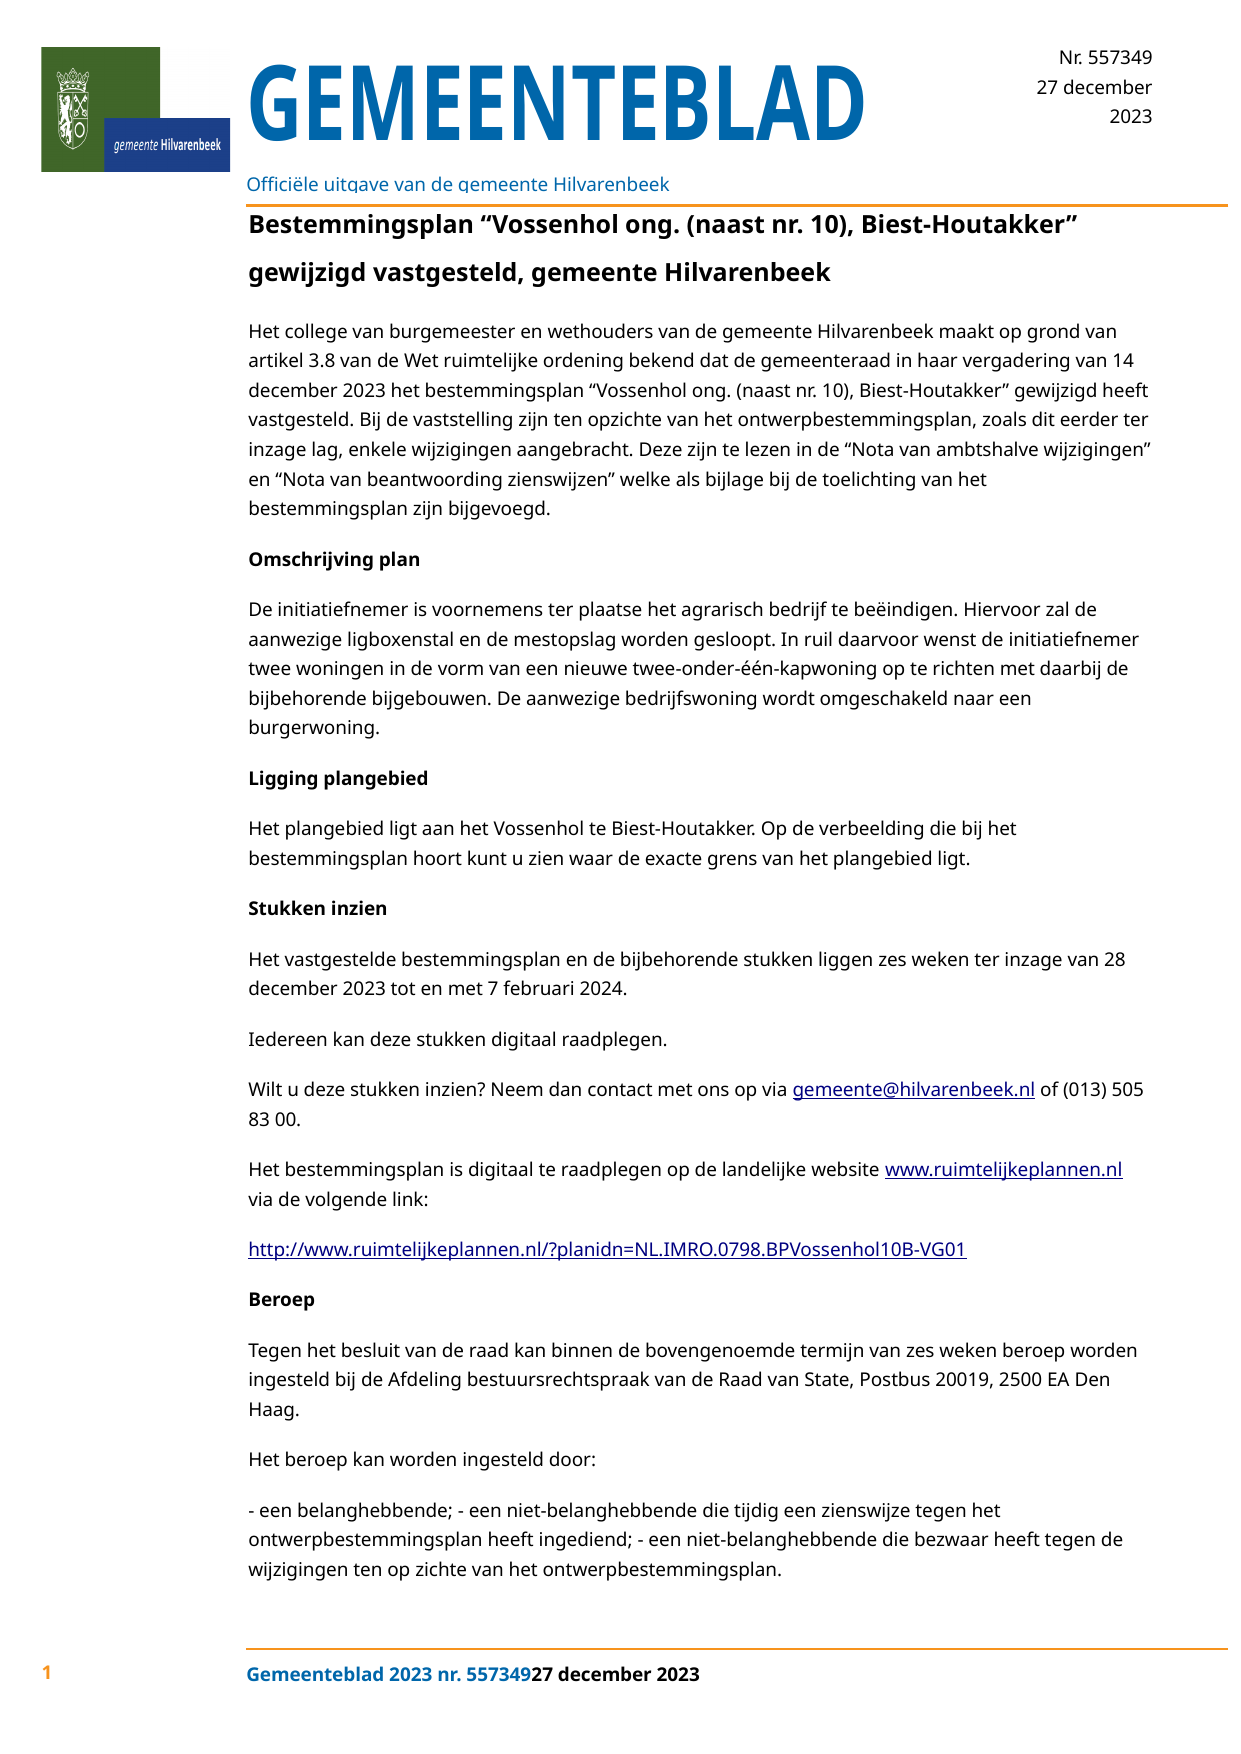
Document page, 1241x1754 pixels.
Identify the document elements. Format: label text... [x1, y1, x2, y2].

text Beroep [248, 1287, 1152, 1312]
text Ligging plangebied [248, 765, 1152, 791]
text Het college van burgemeester en wethouders van de gemeente Hilvarenbeek maakt op grond van artikel 3.8 van de Wet ruimtelijke ordening bekend dat de gemeenteraad in haar vergadering van 14 december 2023 het bestemmingsplan “Vossenhol ong. (naast nr. 10), Biest-Houtakker” gewijzigd heeft vastgesteld. Bij de vaststelling zijn ten opzichte van het ontwerpbestemmingsplan, zoals dit eerder ter inzage lag, enkele wijzigingen aangebracht. Deze zijn te lezen in de “Nota van ambtshalve wijzigingen” en “Nota van beantwoording zienswijzen” welke als bijlage bij de toelichting van het bestemmingsplan zijn bijgevoegd. [248, 318, 1152, 521]
text Het bestemmingsplan is digitaal te raadplegen op de landelijke website www.ruimtelijkeplannen.nl via de volgende link: [248, 1156, 1152, 1212]
text Het plangebied ligt aan het Vossenhol te Biest-Houtakker. Op de verbeelding die bij het bestemmingsplan hoort kunt u zien waar de exacte grens van het plangebied ligt. [248, 815, 1152, 871]
text Bestemmingsplan “Vossenhol ong. (naast nr. 10), Biest-Houtakker” gewijzigd vastgesteld, gemeente Hilvarenbeek [248, 207, 1152, 288]
text Het beroep kan worden ingesteld door: [248, 1447, 1152, 1472]
text Wilt u deze stukken inzien? Neem dan contact met ons op via gemeente@hilvarenbeek.nl of (013) 505 83 00. [248, 1076, 1152, 1132]
text Tegen het besluit van de raad kan binnen de bovengenoemde termijn van zes weken beroep worden ingesteld bij de Afdeling bestuursrechtspraak van de Raad van State, Postbus 20019, 2500 EA Den Haag. [248, 1337, 1152, 1422]
text - een belanghebbende; - een niet-belanghebbende die tijdig een zienswijze tegen het ontwerpbestemmingsplan heeft ingediend; - een niet-belanghebbende die bezwaar heeft tegen de wijzigingen ten op zichte van het ontwerpbestemmingsplan. [248, 1497, 1152, 1582]
text Iedereen kan deze stukken digitaal raadplegen. [248, 1026, 1152, 1052]
text Het vastgestelde bestemmingsplan en de bijbehorende stukken liggen zes weken ter inzage van 28 december 2023 tot en met 7 februari 2024. [248, 946, 1152, 1001]
text Stukken inzien [248, 895, 1152, 921]
picture [41, 47, 231, 172]
text http://www.ruimtelijkeplannen.nl/?planidn=NL.IMRO.0798.BPVossenhol10B-VG01 [248, 1236, 1152, 1262]
text Omschrijving plan [248, 546, 1152, 572]
text De initiatiefnemer is voornemens ter plaatse het agrarisch bedrijf te beëindigen. Hiervoor zal de aanwezige ligboxenstal en de mestopslag worden gesloopt. In ruil daarvoor wenst de initiatiefnemer twee woningen in de vorm van een nieuwe twee-onder-één-kapwoning op te richten met daarbij de bijbehorende bijgebouwen. De aanwezige bedrijfswoning wordt omgeschakeld naar een burgerwoning. [248, 596, 1152, 740]
